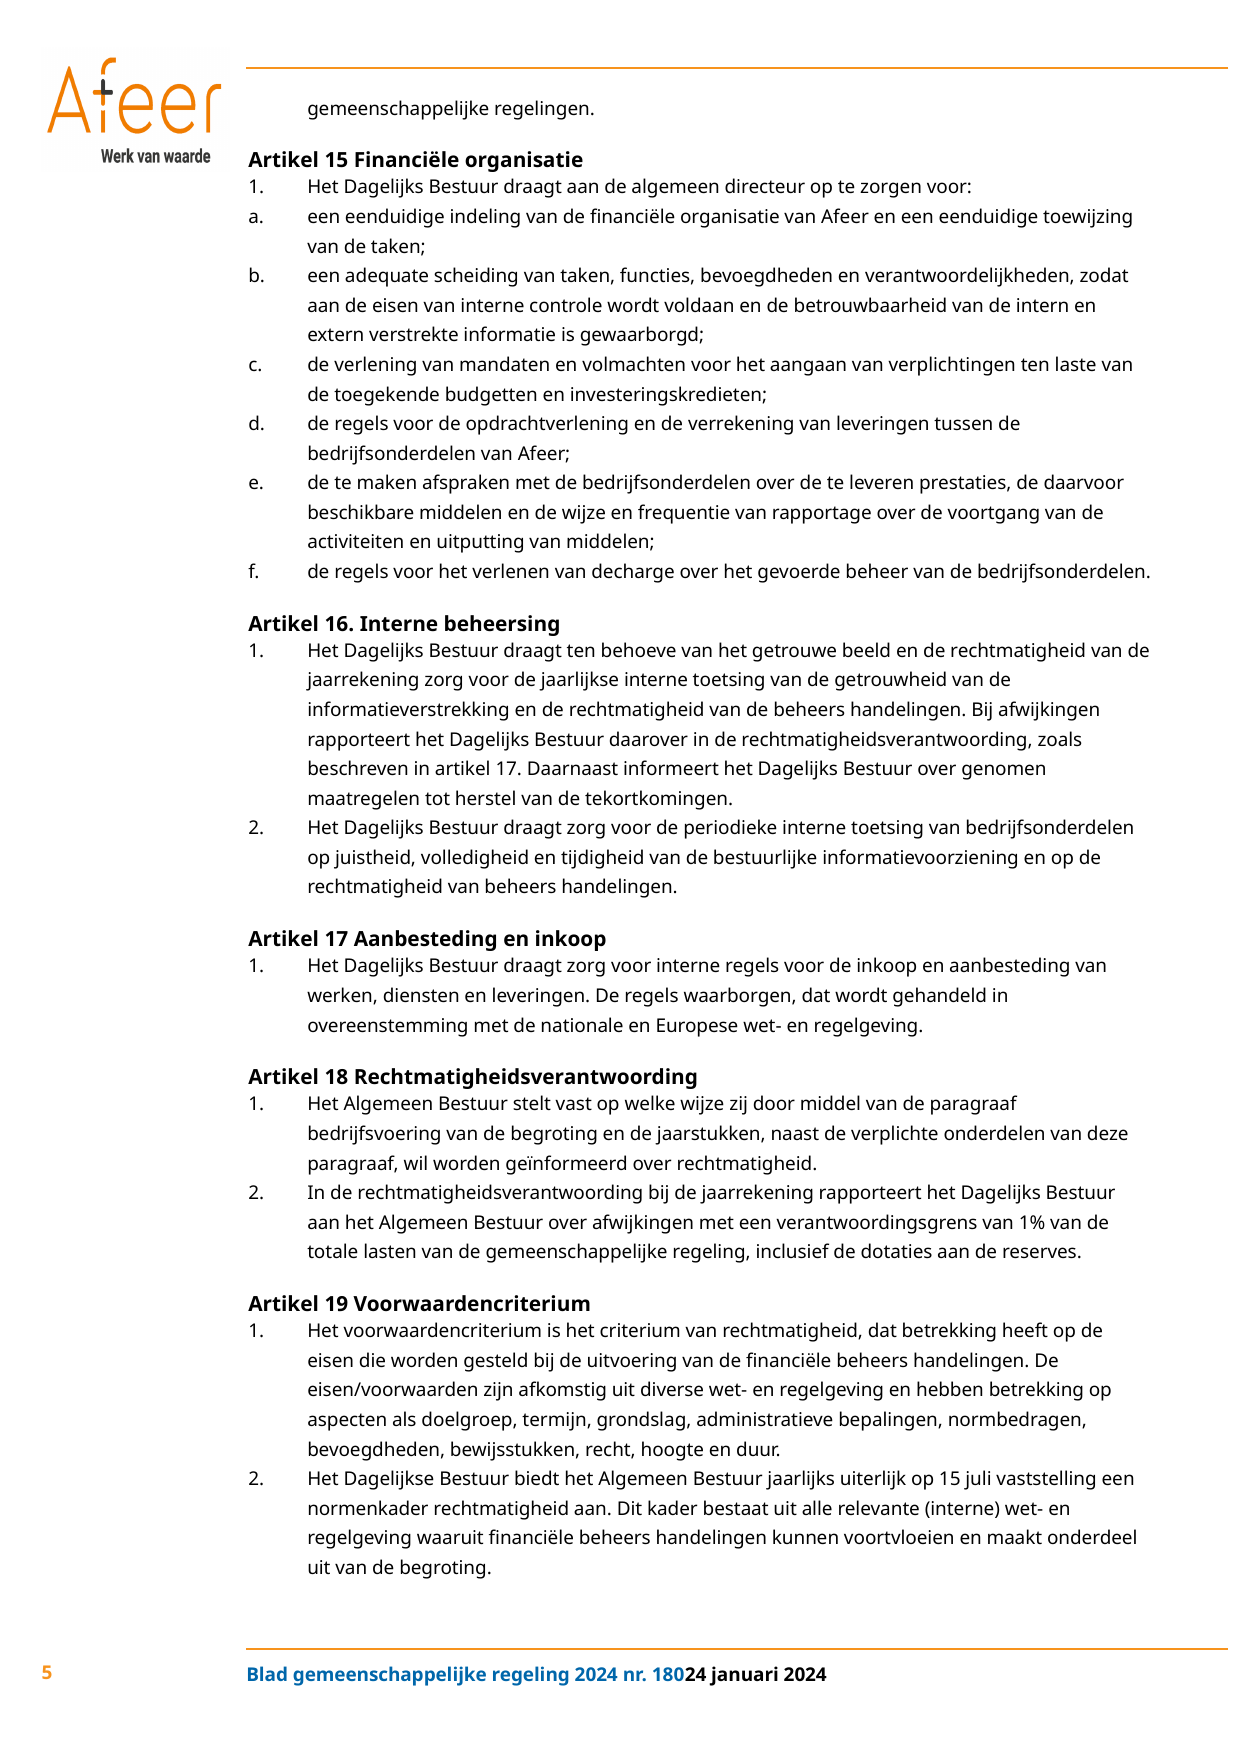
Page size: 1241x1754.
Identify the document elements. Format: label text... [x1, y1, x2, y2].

list Het Dagelijkse Bestuur biedt het Algemeen Bestuur jaarlijks uiterlijk op 15 juli vaststelling een normenkader rechtmatigheid aan. Dit kader bestaat uit alle relevante (interne) wet- en regelgeving waaruit financiële beheers handelingen kunnen voortvloeien en maakt onderdeel uit van de begroting. [248, 1465, 1152, 1580]
list de te maken afspraken met de bedrijfsonderdelen over de te leveren prestaties, de daarvoor beschikbare middelen en de wijze en frequentie van rapportage over de voortgang van de activiteiten en uitputting van middelen; [248, 469, 1152, 554]
text Artikel 18 Rechtmatigheidsverantwoording [248, 1062, 1152, 1091]
list Het Dagelijks Bestuur draagt ten behoeve van het getrouwe beeld en de rechtmatigheid van de jaarrekening zorg voor de jaarlijkse interne toetsing van de getrouwheid van de informatieverstrekking en de rechtmatigheid van de beheers handelingen. Bij afwijkingen rapporteert het Dagelijks Bestuur daarover in de rechtmatigheidsverantwoording, zoals beschreven in artikel 17. Daarnaast informeert het Dagelijks Bestuur over genomen maatregelen tot herstel van de tekortkomingen. [248, 637, 1152, 811]
text Artikel 16. Interne beheersing [248, 609, 1152, 637]
text Artikel 15 Financiële organisatie [248, 145, 1152, 174]
list de regels voor het verlenen van decharge over het gevoerde beheer van de bedrijfsonderdelen. [248, 558, 1152, 584]
list een adequate scheiding van taken, functies, bevoegdheden en verantwoordelijkheden, zodat aan de eisen van interne controle wordt voldaan en de betrouwbaarheid van de intern en extern verstrekte informatie is gewaarborgd; [248, 262, 1152, 347]
list Het Algemeen Bestuur stelt vast op welke wijze zij door middel van de paragraaf bedrijfsvoering van de begroting en de jaarstukken, naast de verplichte onderdelen van deze paragraaf, wil worden geïnformeerd over rechtmatigheid. [248, 1091, 1152, 1176]
list Het Dagelijks Bestuur draagt zorg voor de periodieke interne toetsing van bedrijfsonderdelen op juistheid, volledigheid en tijdigheid van de bestuurlijke informatievoorziening en op de rechtmatigheid van beheers handelingen. [248, 814, 1152, 899]
list de verlening van mandaten en volmachten voor het aangaan van verplichtingen ten laste van de toegekende budgetten en investeringskredieten; [248, 351, 1152, 406]
list Het Dagelijks Bestuur draagt aan de algemeen directeur op te zorgen voor: [248, 174, 1152, 199]
list gemeenschappelijke regelingen. [248, 95, 1152, 121]
list Het Dagelijks Bestuur draagt zorg voor interne regels voor de inkoop en aanbesteding van werken, diensten en leveringen. De regels waarborgen, dat wordt gehandeld in overeenstemming met de nationale en Europese wet- en regelgeving. [248, 953, 1152, 1037]
text Artikel 19 Voorwaardencriterium [248, 1289, 1152, 1317]
picture [41, 47, 231, 172]
list Het voorwaardencriterium is het criterium van rechtmatigheid, dat betrekking heeft op de eisen die worden gesteld bij de uitvoering van de financiële beheers handelingen. De eisen/voorwaarden zijn afkomstig uit diverse wet- en regelgeving en hebben betrekking op aspecten als doelgroep, termijn, grondslag, administratieve bepalingen, normbedragen, bevoegdheden, bewijsstukken, recht, hoogte en duur. [248, 1317, 1152, 1461]
text Artikel 17 Aanbesteding en inkoop [248, 924, 1152, 953]
list In de rechtmatigheidsverantwoording bij de jaarrekening rapporteert het Dagelijks Bestuur aan het Algemeen Bestuur over afwijkingen met een verantwoordingsgrens van 1% van de totale lasten van de gemeenschappelijke regeling, inclusief de dotaties aan de reserves. [248, 1179, 1152, 1264]
list de regels voor de opdrachtverlening en de verrekening van leveringen tussen de bedrijfsonderdelen van Afeer; [248, 410, 1152, 466]
list een eenduidige indeling van de financiële organisatie van Afeer en een eenduidige toewijzing van de taken; [248, 203, 1152, 258]
